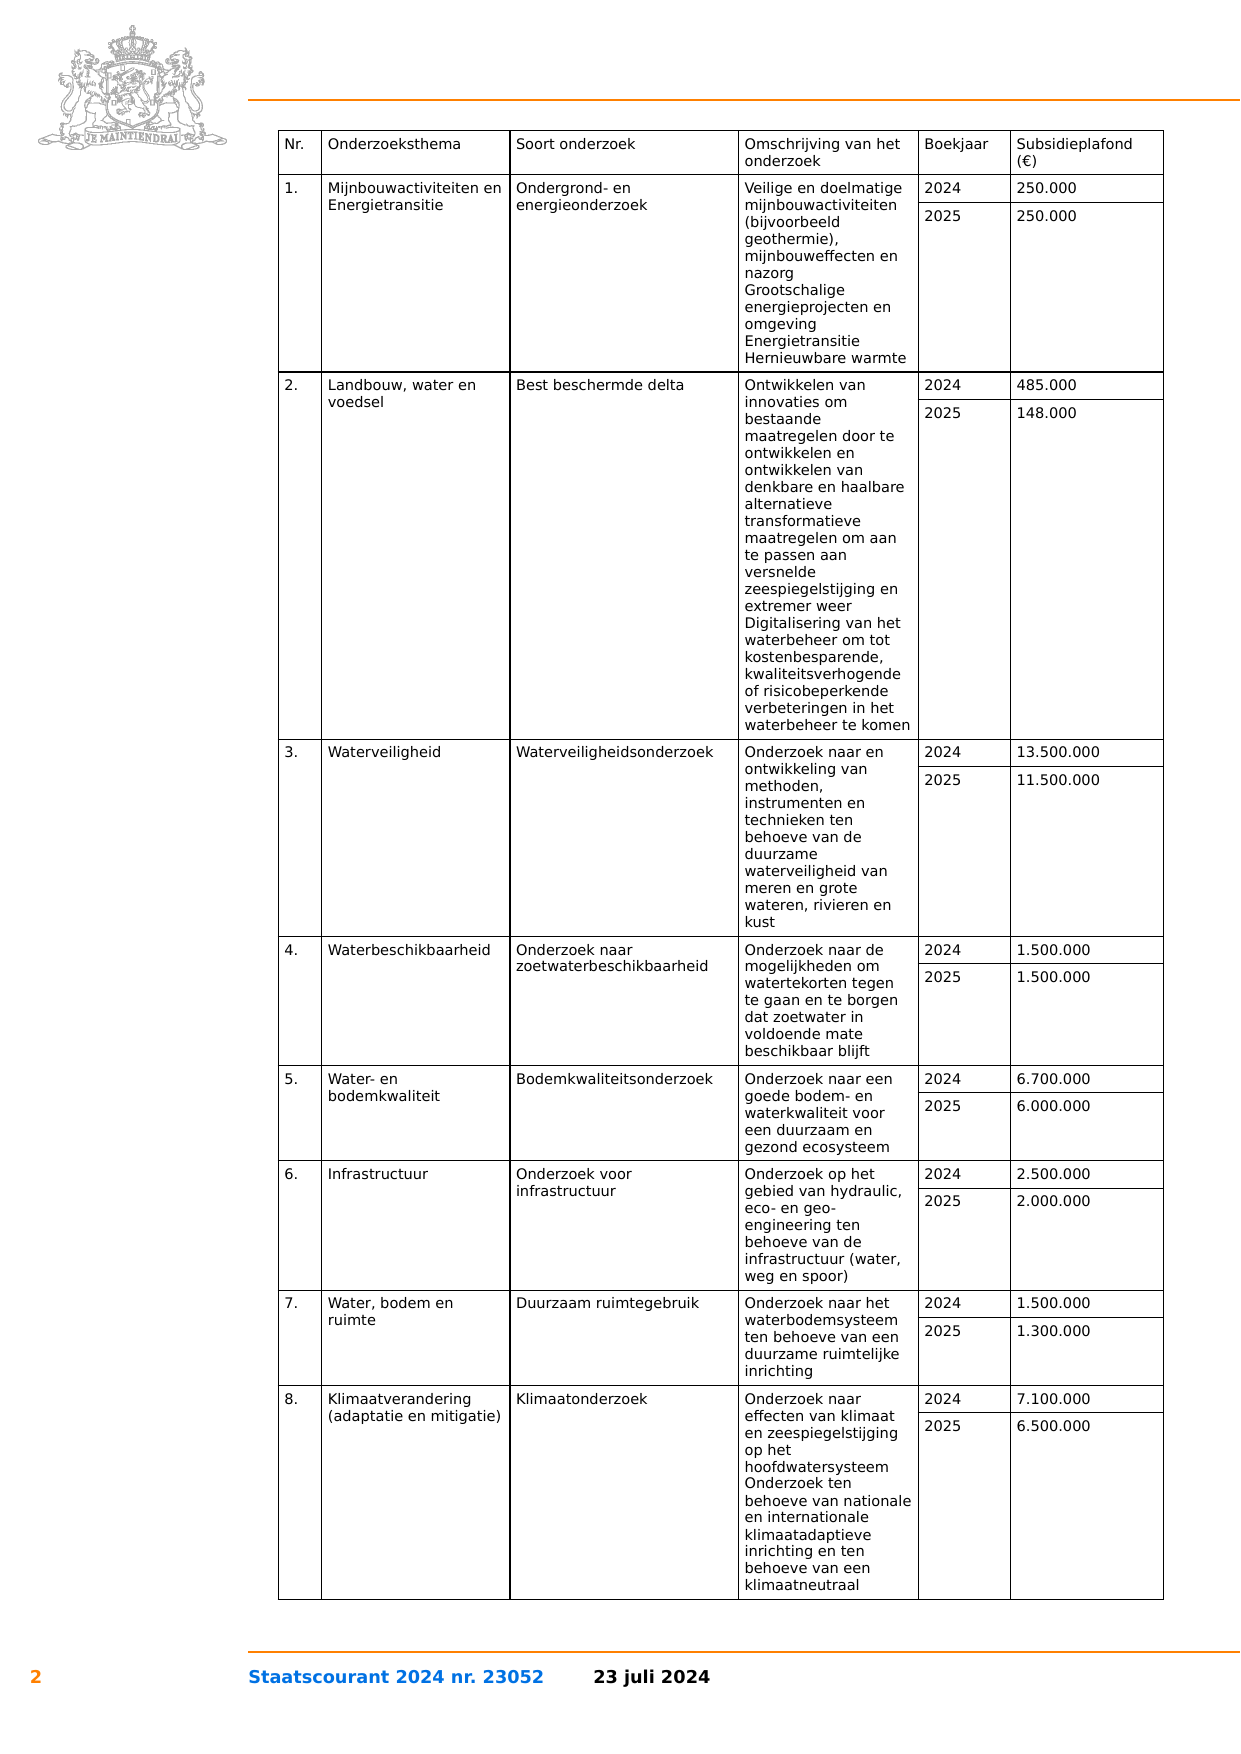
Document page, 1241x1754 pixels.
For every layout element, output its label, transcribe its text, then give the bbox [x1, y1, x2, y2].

picture [38, 25, 227, 150]
table_cell 2024 [919, 175, 1010, 202]
table_cell 1.500.000 [1011, 964, 1163, 1065]
table_cell Onderzoek naar effecten van klimaat en zeespiegelstijging op het hoofdwatersysteem Onderzoek ten behoeve van nationale en internationale klimaatadaptieve inrichting en ten behoeve van een klimaatneutraal [739, 1386, 918, 1599]
table_cell 2024 [919, 373, 1010, 399]
table_cell 2025 [919, 203, 1010, 371]
table_cell 2024 [919, 1291, 1010, 1317]
table_cell Duurzaam ruimtegebruik [511, 1291, 738, 1385]
table_cell 6.500.000 [1011, 1413, 1163, 1599]
table_cell 7. [279, 1291, 321, 1385]
table_cell 250.000 [1011, 175, 1163, 202]
table_cell 6. [279, 1161, 321, 1289]
table_cell Onderzoek naar de mogelijkheden om watertekorten tegen te gaan en te borgen dat zoetwater in voldoende mate beschikbaar blijft [739, 937, 918, 1065]
table_cell 5. [279, 1066, 321, 1160]
table_header Subsidieplafond (€) [1011, 131, 1163, 174]
table_cell 148.000 [1011, 400, 1163, 738]
table_header Soort onderzoek [511, 131, 738, 174]
table_cell Infrastructuur [322, 1161, 509, 1289]
table_cell 4. [279, 937, 321, 1065]
table_cell 2024 [919, 937, 1010, 963]
table_cell 1.500.000 [1011, 937, 1163, 963]
table_cell Water, bodem en ruimte [322, 1291, 509, 1385]
table_cell 2024 [919, 1386, 1010, 1412]
table_cell 2024 [919, 1161, 1010, 1188]
table_cell Onderzoek naar zoetwaterbeschikbaarheid [511, 937, 738, 1065]
table_cell Water- en bodemkwaliteit [322, 1066, 509, 1160]
table_cell 3. [279, 740, 321, 936]
table_cell 1.300.000 [1011, 1318, 1163, 1385]
table_cell 250.000 [1011, 203, 1163, 371]
table_cell 6.700.000 [1011, 1066, 1163, 1092]
table_cell 2. [279, 373, 321, 738]
table_header Boekjaar [919, 131, 1010, 174]
table_cell 2025 [919, 1189, 1010, 1289]
table_cell 2.000.000 [1011, 1189, 1163, 1289]
table_cell 11.500.000 [1011, 767, 1163, 936]
table_cell Bodemkwaliteitsonderzoek [511, 1066, 738, 1160]
table_cell Ondergrond- en energieonderzoek [511, 175, 738, 371]
table_cell Onderzoek naar en ontwikkeling van methoden, instrumenten en technieken ten behoeve van de duurzame waterveiligheid van meren en grote wateren, rivieren en kust [739, 740, 918, 936]
table_cell Onderzoek op het gebied van hydraulic, eco- en geo-engineering ten behoeve van de infrastructuur (water, weg en spoor) [739, 1161, 918, 1289]
table_cell Ontwikkelen van innovaties om bestaande maatregelen door te ontwikkelen en ontwikkelen van denkbare en haalbare alternatieve transformatieve maatregelen om aan te passen aan versnelde zeespiegelstijging en extremer weer Digitalisering van het waterbeheer om tot kostenbesparende, kwaliteitsverhogende of risicobeperkende verbeteringen in het waterbeheer te komen [739, 373, 918, 738]
table_cell Klimaatverandering (adaptatie en mitigatie) [322, 1386, 509, 1599]
table_cell Veilige en doelmatige mijnbouwactiviteiten (bijvoorbeeld geothermie), mijnbouweffecten en nazorg Grootschalige energieprojecten en omgeving Energietransitie Hernieuwbare warmte [739, 175, 918, 371]
table_cell 6.000.000 [1011, 1093, 1163, 1160]
table_cell Waterbeschikbaarheid [322, 937, 509, 1065]
table_cell 2025 [919, 964, 1010, 1065]
table_cell 485.000 [1011, 373, 1163, 399]
table_cell 2025 [919, 400, 1010, 738]
table_header Onderzoeksthema [322, 131, 509, 174]
table_cell 2025 [919, 1413, 1010, 1599]
table_cell 2025 [919, 1318, 1010, 1385]
table_cell 8. [279, 1386, 321, 1599]
table_cell Best beschermde delta [511, 373, 738, 738]
table_cell 13.500.000 [1011, 740, 1163, 766]
table_header Nr. [279, 131, 321, 174]
table_cell 7.100.000 [1011, 1386, 1163, 1412]
table_cell 1.500.000 [1011, 1291, 1163, 1317]
table_cell 1. [279, 175, 321, 371]
table_cell Onderzoek naar een goede bodem- en waterkwaliteit voor een duurzaam en gezond ecosysteem [739, 1066, 918, 1160]
table_cell 2025 [919, 1093, 1010, 1160]
table_cell 2.500.000 [1011, 1161, 1163, 1188]
table_cell 2024 [919, 740, 1010, 766]
table_cell Waterveiligheidsonderzoek [511, 740, 738, 936]
table_header Omschrijving van het onderzoek [739, 131, 918, 174]
table_cell Waterveiligheid [322, 740, 509, 936]
table_cell Onderzoek naar het waterbodemsysteem ten behoeve van een duurzame ruimtelijke inrichting [739, 1291, 918, 1385]
table_cell 2024 [919, 1066, 1010, 1092]
table_cell Klimaatonderzoek [511, 1386, 738, 1599]
table_cell Landbouw, water en voedsel [322, 373, 509, 738]
table_cell Mijnbouwactiviteiten en Energietransitie [322, 175, 509, 371]
table_cell 2025 [919, 767, 1010, 936]
table_cell Onderzoek voor infrastructuur [511, 1161, 738, 1289]
